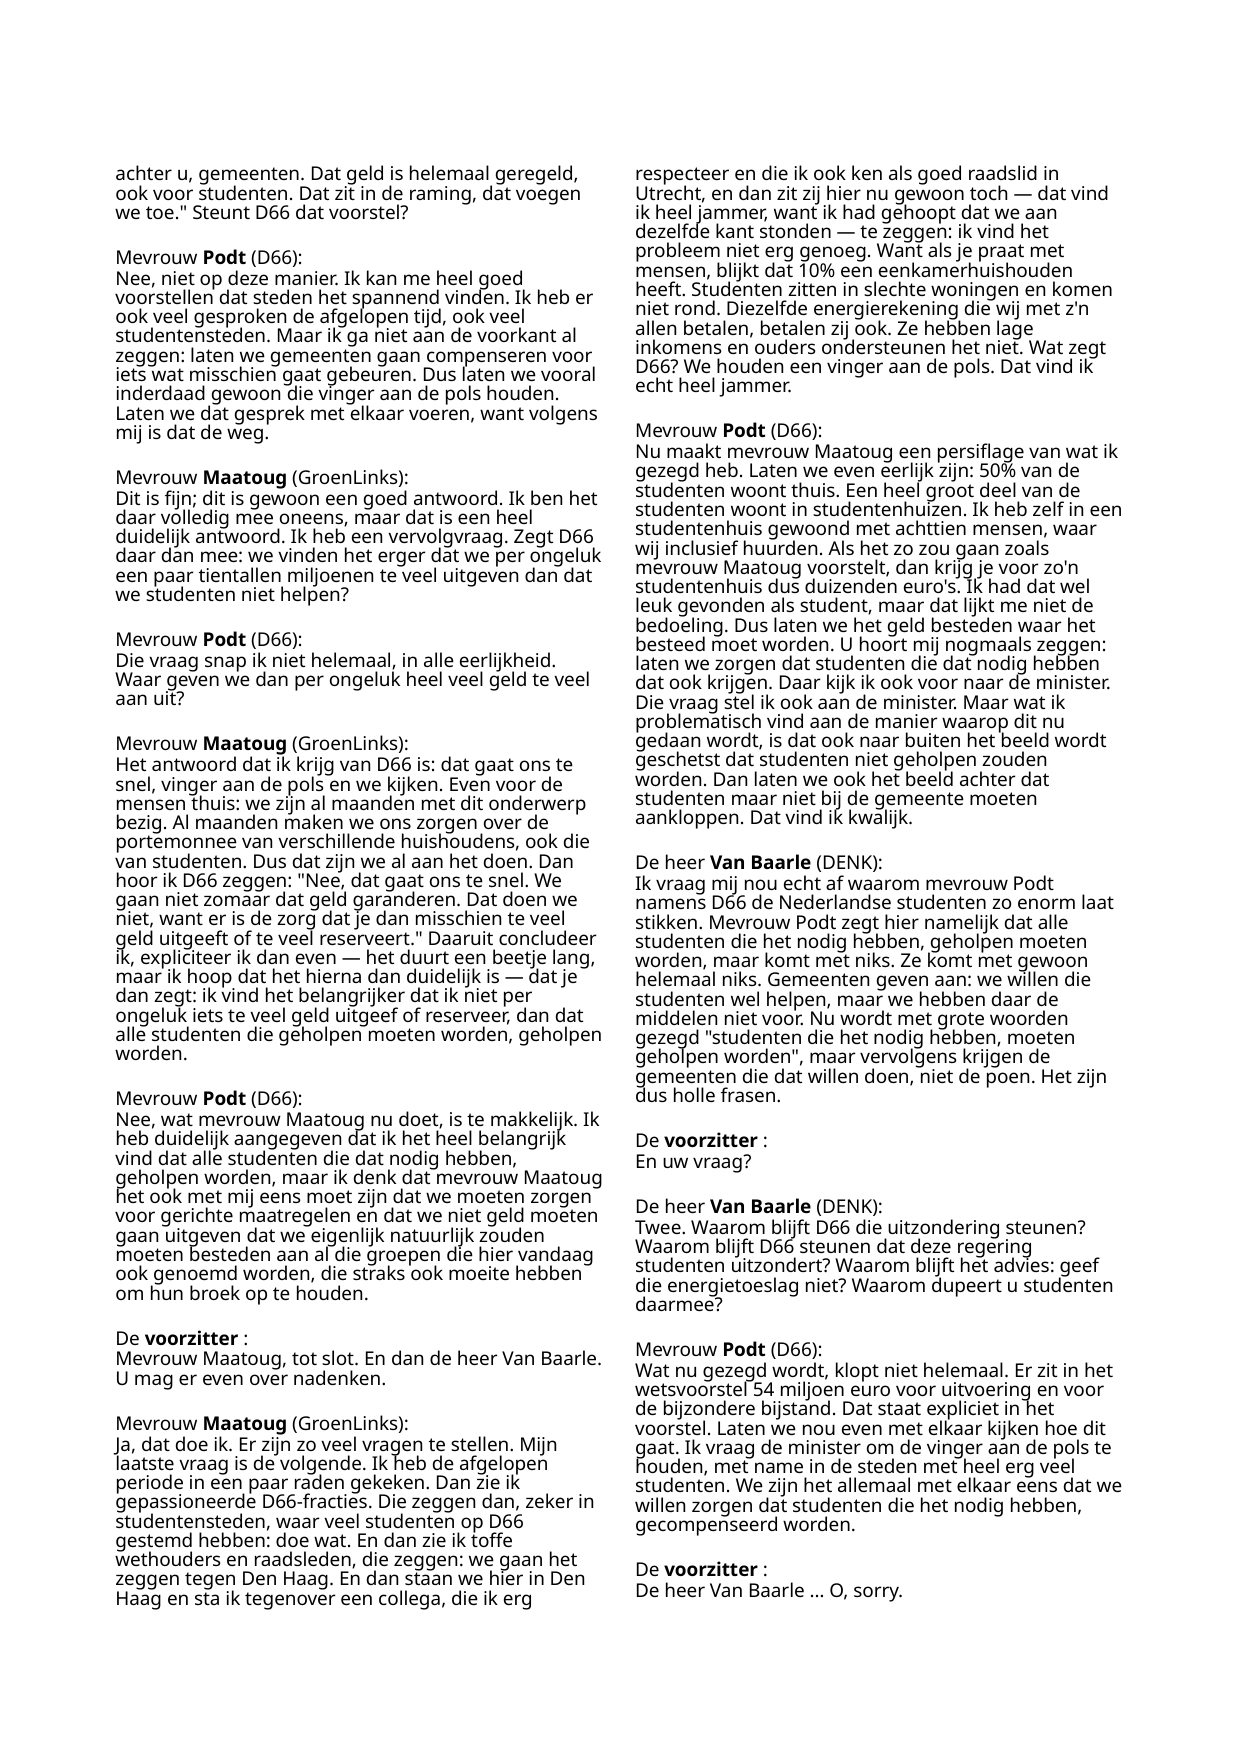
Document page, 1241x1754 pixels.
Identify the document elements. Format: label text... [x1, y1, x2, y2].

text Nu maakt mevrouw Maatoug een persiflage van wat ik gezegd heb. Laten we even eerlijk zijn: 50% van de studenten woont thuis. Een heel groot deel van de studenten woont in studentenhuizen. Ik heb zelf in een studentenhuis gewoond met achttien mensen, waar wij inclusief huurden. Als het zo zou gaan zoals mevrouw Maatoug voorstelt, dan krijg je voor zo'n studentenhuis dus duizenden euro's. Ik had dat wel leuk gevonden als student, maar dat lijkt me niet de bedoeling. Dus laten we het geld besteden waar het besteed moet worden. U hoort mij nogmaals zeggen: laten we zorgen dat studenten die dat nodig hebben dat ook krijgen. Daar kijk ik ook voor naar de minister. Die vraag stel ik ook aan de minister. Maar wat ik problematisch vind aan de manier waarop dit nu gedaan wordt, is dat ook naar buiten het beeld wordt geschetst dat studenten niet geholpen zouden worden. Dan laten we ook het beeld achter dat studenten maar niet bij de gemeente moeten aankloppen. Dat vind ik kwalijk. [635, 443, 1125, 828]
text Mevrouw Podt (D66): [635, 417, 1125, 443]
text Ik vraag mij nou echt af waarom mevrouw Podt namens D66 de Nederlandse studenten zo enorm laat stikken. Mevrouw Podt zegt hier namelijk dat alle studenten die het nodig hebben, geholpen moeten worden, maar komt met niks. Ze komt met gewoon helemaal niks. Gemeenten geven aan: we willen die studenten wel helpen, maar we hebben daar de middelen niet voor. Nu wordt met grote woorden gezegd "studenten die het nodig hebben, moeten geholpen worden", maar vervolgens krijgen de gemeenten die dat willen doen, niet de poen. Het zijn dus holle frasen. [635, 875, 1125, 1106]
text De voorzitter : [115, 1325, 605, 1350]
text Mevrouw Podt (D66): [115, 1085, 605, 1111]
text De heer Van Baarle … O, sorry. [635, 1582, 1125, 1601]
text Mevrouw Podt (D66): [115, 244, 605, 270]
text Mevrouw Maatoug, tot slot. En dan de heer Van Baarle. U mag er even over nadenken. [115, 1350, 605, 1389]
text De heer Van Baarle (DENK): [635, 1193, 1125, 1219]
text Wat nu gezegd wordt, klopt niet helemaal. Er zit in het wetsvoorstel 54 miljoen euro voor uitvoering en voor de bijzondere bijstand. Dat staat expliciet in het voorstel. Laten we nou even met elkaar kijken hoe dit gaat. Ik vraag de minister om de vinger aan de pols te houden, met name in de steden met heel erg veel studenten. We zijn het allemaal met elkaar eens dat we willen zorgen dat studenten die het nodig hebben, gecompenseerd worden. [635, 1362, 1125, 1535]
text Mevrouw Podt (D66): [115, 626, 605, 652]
text respecteer en die ik ook ken als goed raadslid in Utrecht, en dan zit zij hier nu gewoon toch — dat vind ik heel jammer, want ik had gehoopt dat we aan dezelfde kant stonden — te zeggen: ik vind het probleem niet erg genoeg. Want als je praat met mensen, blijkt dat 10% een eenkamerhuishouden heeft. Studenten zitten in slechte woningen en komen niet rond. Diezelfde energierekening die wij met z'n allen betalen, betalen zij ook. Ze hebben lage inkomens en ouders ondersteunen het niet. Wat zegt D66? We houden een vinger aan de pols. Dat vind ik echt heel jammer. [635, 165, 1125, 397]
text Die vraag snap ik niet helemaal, in alle eerlijkheid. Waar geven we dan per ongeluk heel veel geld te veel aan uit? [115, 652, 605, 710]
text Mevrouw Maatoug (GroenLinks): [115, 731, 605, 756]
text Mevrouw Maatoug (GroenLinks): [115, 464, 605, 490]
text Nee, niet op deze manier. Ik kan me heel goed voorstellen dat steden het spannend vinden. Ik heb er ook veel gesproken de afgelopen tijd, ook veel studentensteden. Maar ik ga niet aan de voorkant al zeggen: laten we gemeenten gaan compenseren voor iets wat misschien gaat gebeuren. Dus laten we vooral inderdaad gewoon die vinger aan de pols houden. Laten we dat gesprek met elkaar voeren, want volgens mij is dat de weg. [115, 270, 605, 443]
text achter u, gemeenten. Dat geld is helemaal geregeld, ook voor studenten. Dat zit in de raming, dat voegen we toe." Steunt D66 dat voorstel? [115, 165, 605, 223]
text Mevrouw Podt (D66): [635, 1336, 1125, 1362]
text Nee, wat mevrouw Maatoug nu doet, is te makkelijk. Ik heb duidelijk aangegeven dat ik het heel belangrijk vind dat alle studenten die dat nodig hebben, geholpen worden, maar ik denk dat mevrouw Maatoug het ook met mij eens moet zijn dat we moeten zorgen voor gerichte maatregelen en dat we niet geld moeten gaan uitgeven dat we eigenlijk natuurlijk zouden moeten besteden aan al die groepen die hier vandaag ook genoemd worden, die straks ook moeite hebben om hun broek op te houden. [115, 1111, 605, 1304]
text Het antwoord dat ik krijg van D66 is: dat gaat ons te snel, vinger aan de pols en we kijken. Even voor de mensen thuis: we zijn al maanden met dit onderwerp bezig. Al maanden maken we ons zorgen over de portemonnee van verschillende huishoudens, ook die van studenten. Dus dat zijn we al aan het doen. Dan hoor ik D66 zeggen: "Nee, dat gaat ons te snel. We gaan niet zomaar dat geld garanderen. Dat doen we niet, want er is de zorg dat je dan misschien te veel geld uitgeeft of te veel reserveert." Daaruit concludeer ik, expliciteer ik dan even — het duurt een beetje lang, maar ik hoop dat het hierna dan duidelijk is — dat je dan zegt: ik vind het belangrijker dat ik niet per ongeluk iets te veel geld uitgeef of reserveer, dan dat alle studenten die geholpen moeten worden, geholpen worden. [115, 756, 605, 1064]
text Ja, dat doe ik. Er zijn zo veel vragen te stellen. Mijn laatste vraag is de volgende. Ik heb de afgelopen periode in een paar raden gekeken. Dan zie ik gepassioneerde D66-fracties. Die zeggen dan, zeker in studentensteden, waar veel studenten op D66 gestemd hebben: doe wat. En dan zie ik toffe wethouders en raadsleden, die zeggen: we gaan het zeggen tegen Den Haag. En dan staan we hier in Den Haag en sta ik tegenover een collega, die ik erg [115, 1436, 605, 1609]
text Dit is fijn; dit is gewoon een goed antwoord. Ik ben het daar volledig mee oneens, maar dat is een heel duidelijk antwoord. Ik heb een vervolgvraag. Zegt D66 daar dan mee: we vinden het erger dat we per ongeluk een paar tientallen miljoenen te veel uitgeven dan dat we studenten niet helpen? [115, 490, 605, 605]
text De voorzitter : [635, 1556, 1125, 1582]
text En uw vraag? [635, 1153, 1125, 1172]
text Mevrouw Maatoug (GroenLinks): [115, 1410, 605, 1436]
text De voorzitter : [635, 1127, 1125, 1153]
text Twee. Waarom blijft D66 die uitzondering steunen? Waarom blijft D66 steunen dat deze regering studenten uitzondert? Waarom blijft het advies: geef die energietoeslag niet? Waarom dupeert u studenten daarmee? [635, 1219, 1125, 1315]
text De heer Van Baarle (DENK): [635, 849, 1125, 875]
